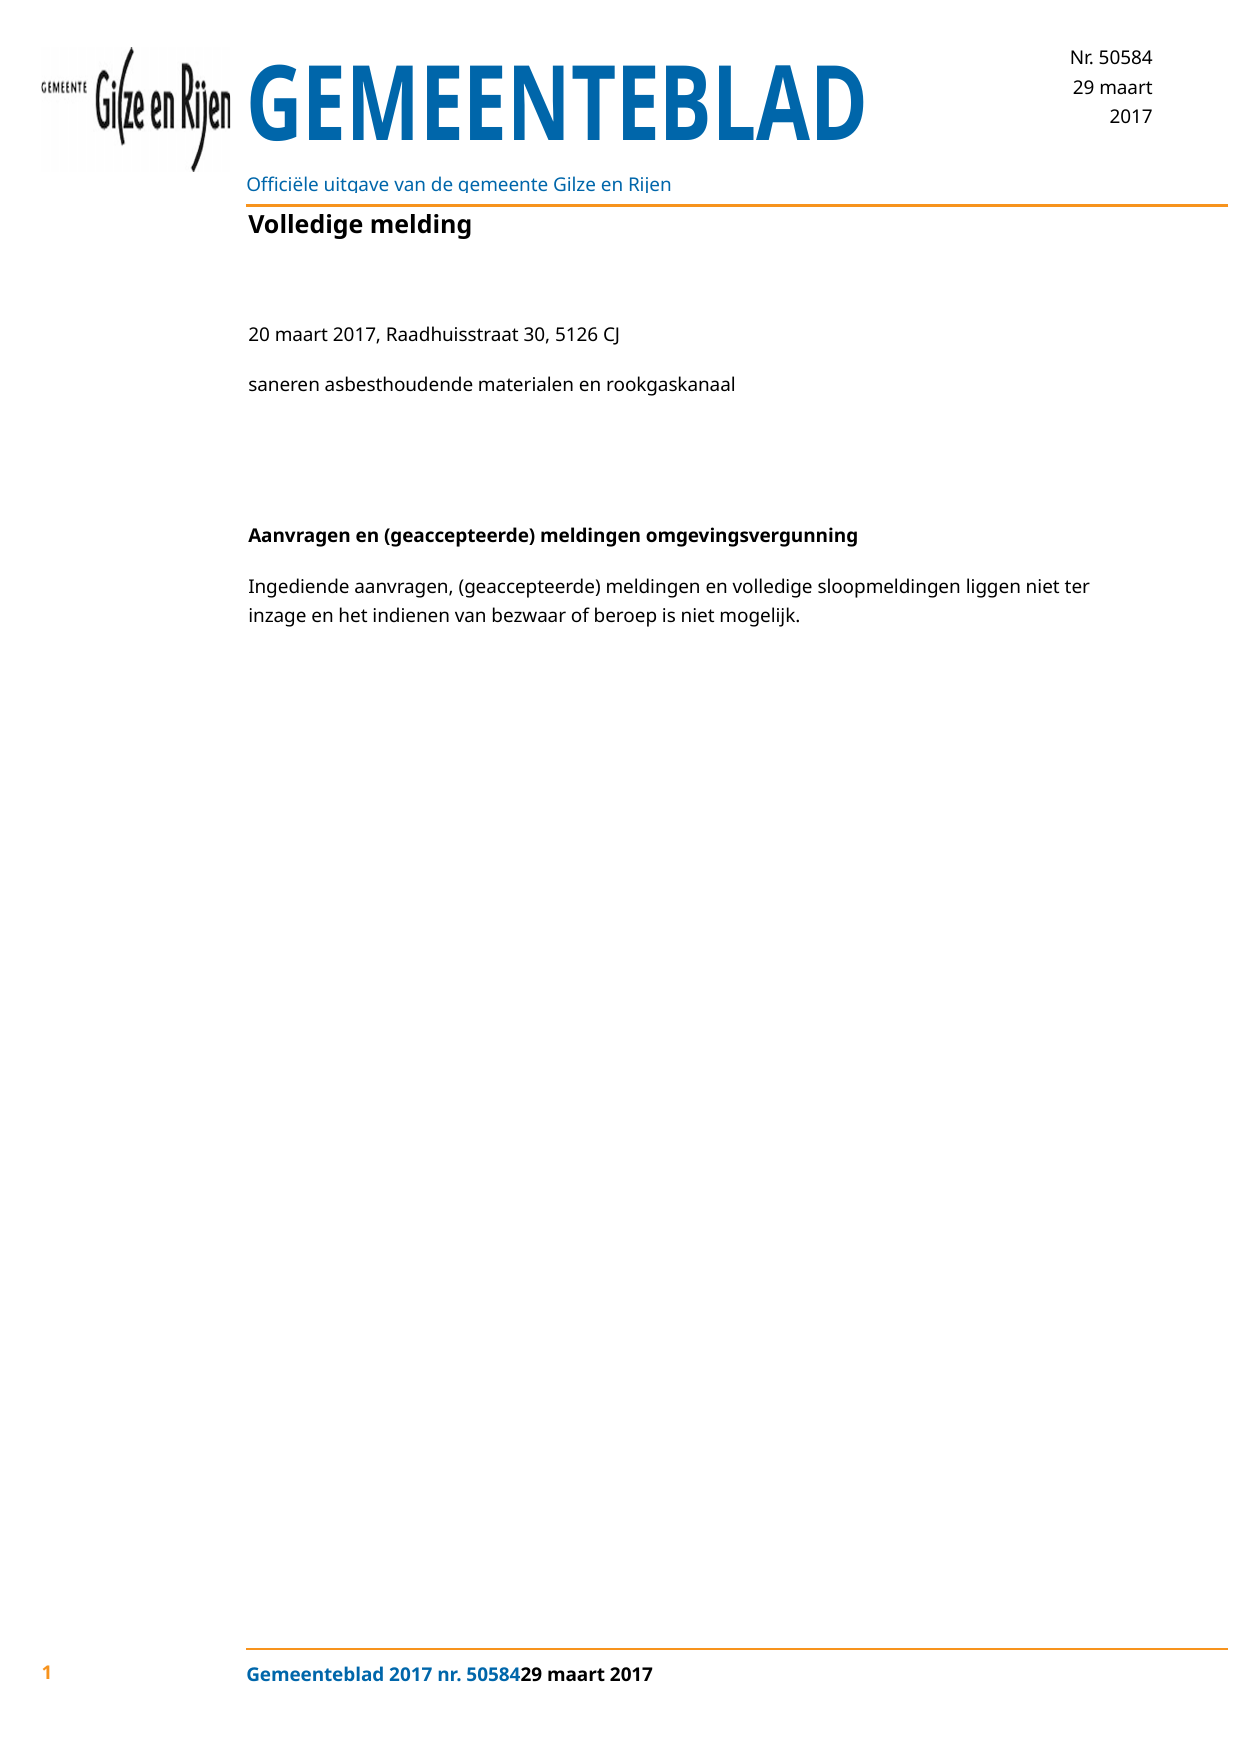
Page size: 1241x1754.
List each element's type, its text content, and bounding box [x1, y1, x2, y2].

text Volledige melding [248, 207, 1152, 241]
picture [41, 47, 231, 172]
text Ingediende aanvragen, (geaccepteerde) meldingen en volledige sloopmeldingen liggen niet ter inzage en het indienen van bezwaar of beroep is niet mogelijk. [248, 573, 1152, 628]
text 20 maart 2017, Raadhuisstraat 30, 5126 CJ [248, 321, 1152, 346]
text saneren asbesthoudende materialen en rookgaskanaal [248, 371, 1152, 397]
text Aanvragen en (geaccepteerde) meldingen omgevingsvergunning [248, 522, 1152, 548]
